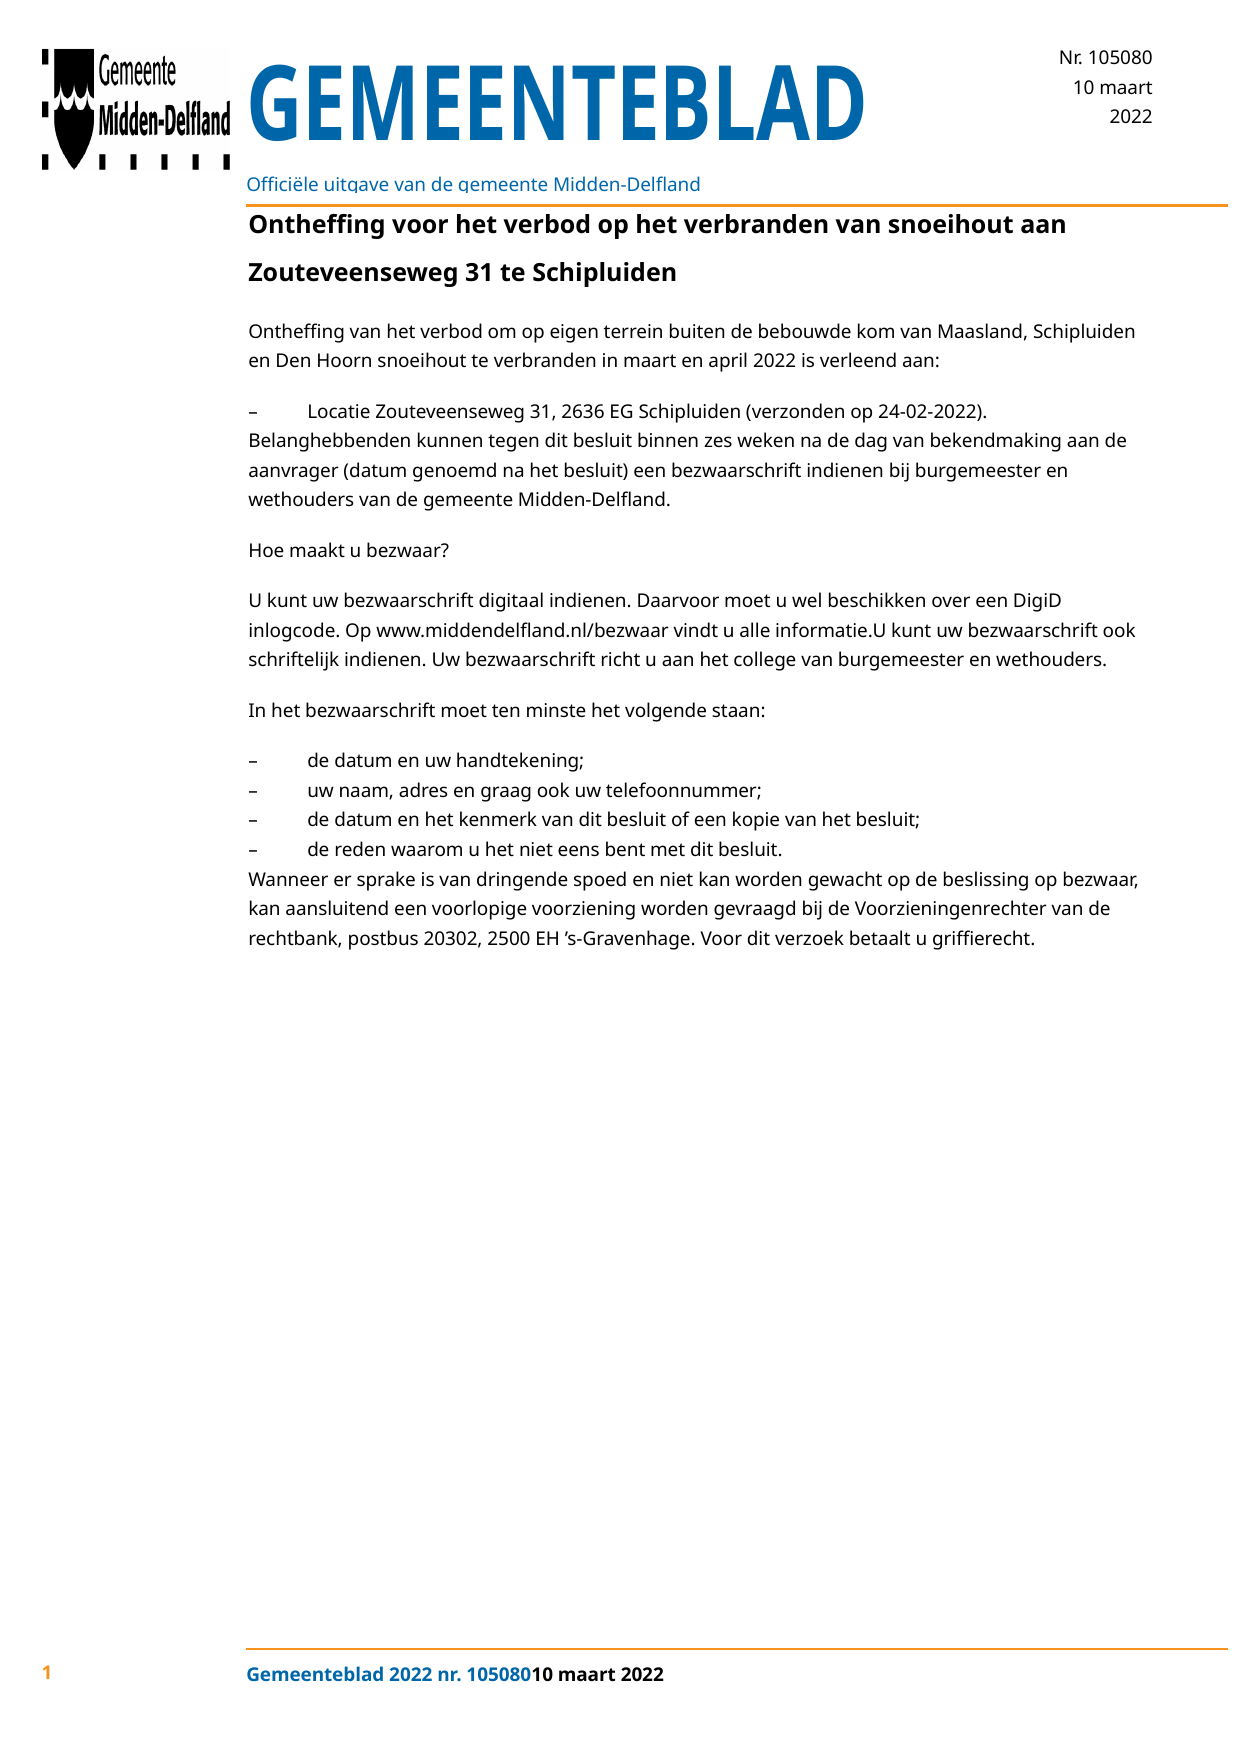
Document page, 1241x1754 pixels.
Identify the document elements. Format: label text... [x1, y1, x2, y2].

text Ontheffing van het verbod om op eigen terrein buiten de bebouwde kom van Maasland, Schipluiden en Den Hoorn snoeihout te verbranden in maart en april 2022 is verleend aan: [248, 318, 1152, 373]
list de reden waarom u het niet eens bent met dit besluit. [248, 836, 1152, 862]
list de datum en uw handtekening; [248, 747, 1152, 773]
text In het bezwaarschrift moet ten minste het volgende staan: [248, 697, 1152, 723]
list uw naam, adres en graag ook uw telefoonnummer; [248, 777, 1152, 803]
list de datum en het kenmerk van dit besluit of een kopie van het besluit; [248, 807, 1152, 832]
list Locatie Zouteveenseweg 31, 2636 EG Schipluiden (verzonden op 24-02-2022). [248, 398, 1152, 424]
picture [41, 47, 231, 172]
text ​Wanneer er sprake is van dringende spoed en niet kan worden gewacht op de beslissing op bezwaar, kan aansluitend een voorlopige voorziening worden gevraagd bij de Voorzieningenrechter van de rechtbank, postbus 20302, 2500 EH ’s-Gravenhage. Voor dit verzoek betaalt u griffierecht. [248, 866, 1152, 951]
text Belanghebbenden kunnen tegen dit besluit binnen zes weken na de dag van bekendmaking aan de aanvrager (datum genoemd na het besluit) een bezwaarschrift indienen bij burgemeester en wethouders van de gemeente Midden-Delfland. [248, 427, 1152, 512]
text Ontheffing voor het verbod op het verbranden van snoeihout aan Zouteveenseweg 31 te Schipluiden [248, 207, 1152, 288]
text U kunt uw bezwaarschrift digitaal indienen. Daarvoor moet u wel beschikken over een DigiD inlogcode. Op www.middendelfland.nl/bezwaar vindt u alle informatie.U kunt uw bezwaarschrift ook schriftelijk indienen. Uw bezwaarschrift richt u aan het college van burgemeester en wethouders. [248, 587, 1152, 672]
text Hoe maakt u bezwaar? [248, 537, 1152, 563]
